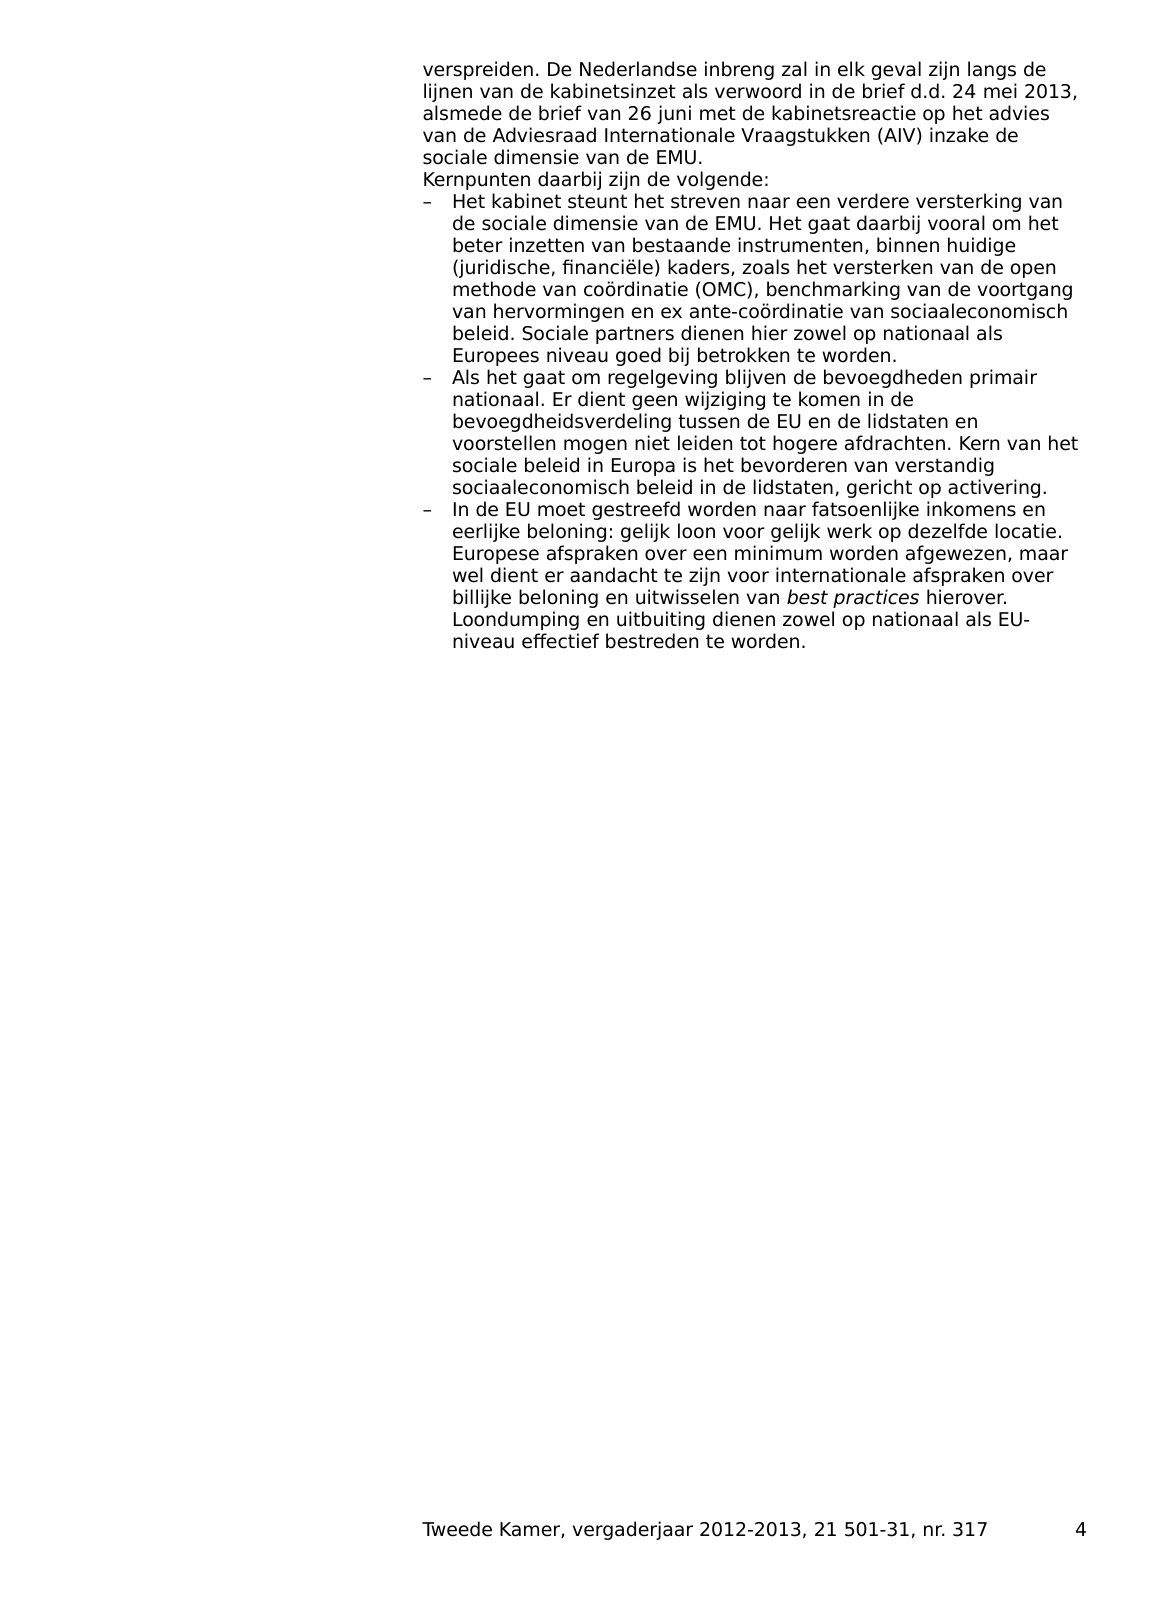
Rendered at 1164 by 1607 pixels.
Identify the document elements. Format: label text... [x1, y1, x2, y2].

text – Het kabinet steunt het streven naar een verdere versterking van de sociale dimensie van de EMU. Het gaat daarbij vooral om het beter inzetten van bestaande instrumenten, binnen huidige (juridische, financiële) kaders, zoals het versterken van de open methode van coördinatie (OMC), benchmarking van de voortgang van hervormingen en ex ante-coördinatie van sociaaleconomisch beleid. Sociale partners dienen hier zowel op nationaal als Europees niveau goed bij betrokken te worden. [422, 191, 1087, 367]
text – In de EU moet gestreefd worden naar fatsoenlijke inkomens en eerlijke beloning: gelijk loon voor gelijk werk op dezelfde locatie. Europese afspraken over een minimum worden afgewezen, maar wel dient er aandacht te zijn voor internationale afspraken over billijke beloning en uitwisselen van best practices hierover. Loondumping en uitbuiting dienen zowel op nationaal als EU-niveau effectief bestreden te worden. [422, 499, 1087, 652]
text Kernpunten daarbij zijn de volgende: [422, 169, 1087, 191]
text – Als het gaat om regelgeving blijven de bevoegdheden primair nationaal. Er dient geen wijziging te komen in de bevoegdheidsverdeling tussen de EU en de lidstaten en voorstellen mogen niet leiden tot hogere afdrachten. Kern van het sociale beleid in Europa is het bevorderen van verstandig sociaaleconomisch beleid in de lidstaten, gericht op activering. [422, 367, 1087, 499]
text verspreiden. De Nederlandse inbreng zal in elk geval zijn langs de lijnen van de kabinetsinzet als verwoord in de brief d.d. 24 mei 2013, alsmede de brief van 26 juni met de kabinetsreactie op het advies van de Adviesraad Internationale Vraagstukken (AIV) inzake de sociale dimensie van de EMU. [422, 59, 1087, 169]
